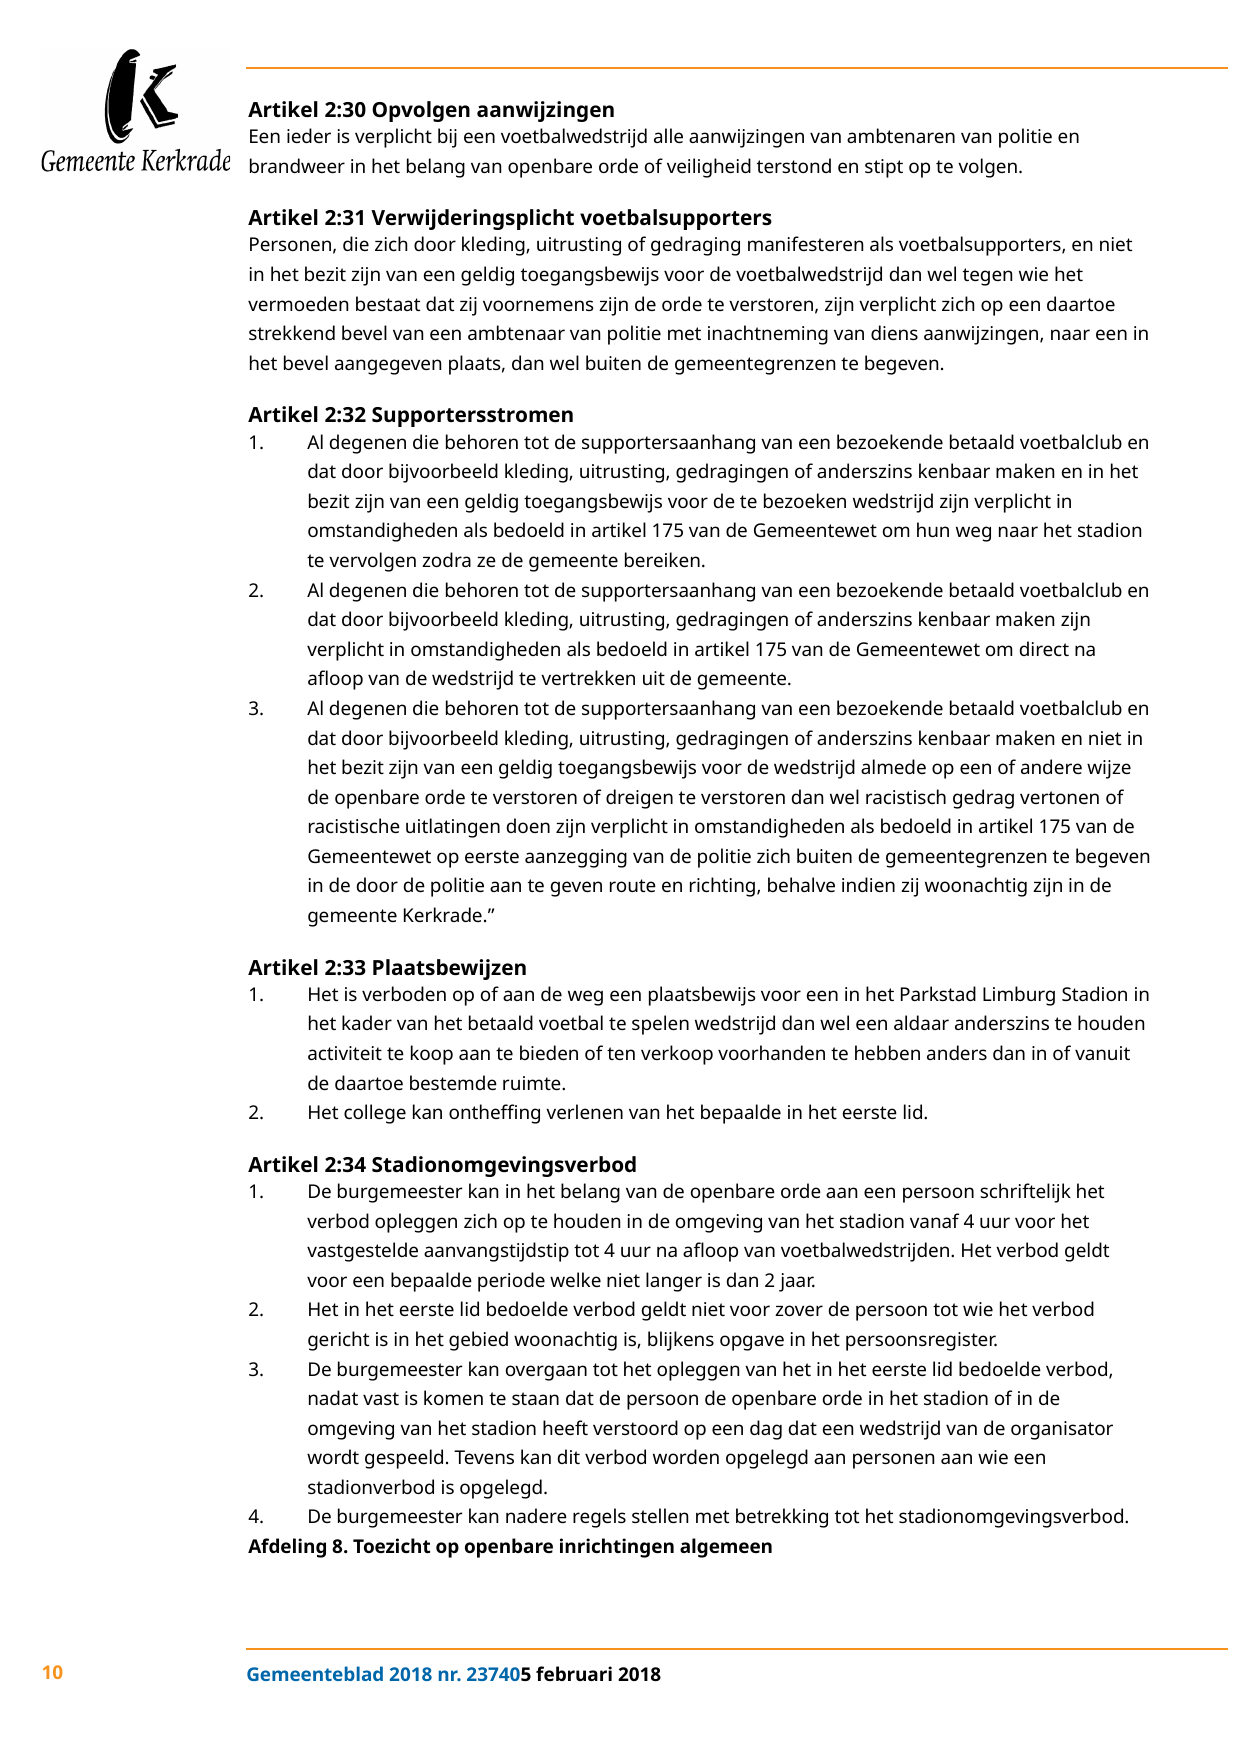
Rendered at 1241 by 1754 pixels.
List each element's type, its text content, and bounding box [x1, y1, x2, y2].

list Het college kan ontheffing verlenen van het bepaalde in het eerste lid. [248, 1099, 1152, 1125]
text Artikel 2:31 Verwijderingsplicht voetbalsupporters [248, 203, 1152, 232]
text Artikel 2:33 Plaatsbewijzen [248, 953, 1152, 981]
text Artikel 2:34 Stadionomgevingsverbod [248, 1150, 1152, 1178]
list Het is verboden op of aan de weg een plaatsbewijs voor een in het Parkstad Limburg Stadion in het kader van het betaald voetbal te spelen wedstrijd dan wel een aldaar anderszins te houden activiteit te koop aan te bieden of ten verkoop voorhanden te hebben anders dan in of vanuit de daartoe bestemde ruimte. [248, 981, 1152, 1096]
text Personen, die zich door kleding, uitrusting of gedraging manifesteren als voetbalsupporters, en niet in het bezit zijn van een geldig toegangsbewijs voor de voetbalwedstrijd dan wel tegen wie het vermoeden bestaat dat zij voornemens zijn de orde te verstoren, zijn verplicht zich op een daartoe strekkend bevel van een ambtenaar van politie met inachtneming van diens aanwijzingen, naar een in het bevel aangegeven plaats, dan wel buiten de gemeentegrenzen te begeven. [248, 232, 1152, 376]
list De burgemeester kan nadere regels stellen met betrekking tot het stadionomgevingsverbod. [248, 1504, 1152, 1529]
picture [41, 47, 231, 172]
text Artikel 2:30 Opvolgen aanwijzingen [248, 95, 1152, 123]
text Afdeling 8. Toezicht op openbare inrichtingen algemeen [248, 1533, 1152, 1559]
text Artikel 2:32 Supportersstromen [248, 400, 1152, 429]
list De burgemeester kan in het belang van de openbare orde aan een persoon schriftelijk het verbod opleggen zich op te houden in de omgeving van het stadion vanaf 4 uur voor het vastgestelde aanvangstijdstip tot 4 uur na afloop van voetbalwedstrijden. Het verbod geldt voor een bepaalde periode welke niet langer is dan 2 jaar. [248, 1178, 1152, 1293]
list Al degenen die behoren tot de supportersaanhang van een bezoekende betaald voetbalclub en dat door bijvoorbeeld kleding, uitrusting, gedragingen of anderszins kenbaar maken en niet in het bezit zijn van een geldig toegangsbewijs voor de wedstrijd almede op een of andere wijze de openbare orde te verstoren of dreigen te verstoren dan wel racistisch gedrag vertonen of racistische uitlatingen doen zijn verplicht in omstandigheden als bedoeld in artikel 175 van de Gemeentewet op eerste aanzegging van de politie zich buiten de gemeentegrenzen te begeven in de door de politie aan te geven route en richting, behalve indien zij woonachtig zijn in de gemeente Kerkrade.” [248, 695, 1152, 928]
list De burgemeester kan overgaan tot het opleggen van het in het eerste lid bedoelde verbod, nadat vast is komen te staan dat de persoon de openbare orde in het stadion of in de omgeving van het stadion heeft verstoord op een dag dat een wedstrijd van de organisator wordt gespeeld. Tevens kan dit verbod worden opgelegd aan personen aan wie een stadionverbod is opgelegd. [248, 1356, 1152, 1500]
list Het in het eerste lid bedoelde verbod geldt niet voor zover de persoon tot wie het verbod gericht is in het gebied woonachtig is, blijkens opgave in het persoonsregister. [248, 1297, 1152, 1352]
text Een ieder is verplicht bij een voetbalwedstrijd alle aanwijzingen van ambtenaren van politie en brandweer in het belang van openbare orde of veiligheid terstond en stipt op te volgen. [248, 123, 1152, 178]
list Al degenen die behoren tot de supportersaanhang van een bezoekende betaald voetbalclub en dat door bijvoorbeeld kleding, uitrusting, gedragingen of anderszins kenbaar maken zijn verplicht in omstandigheden als bedoeld in artikel 175 van de Gemeentewet om direct na afloop van de wedstrijd te vertrekken uit de gemeente. [248, 577, 1152, 691]
list Al degenen die behoren tot de supportersaanhang van een bezoekende betaald voetbalclub en dat door bijvoorbeeld kleding, uitrusting, gedragingen of anderszins kenbaar maken en in het bezit zijn van een geldig toegangsbewijs voor de te bezoeken wedstrijd zijn verplicht in omstandigheden als bedoeld in artikel 175 van de Gemeentewet om hun weg naar het stadion te vervolgen zodra ze de gemeente bereiken. [248, 429, 1152, 573]
